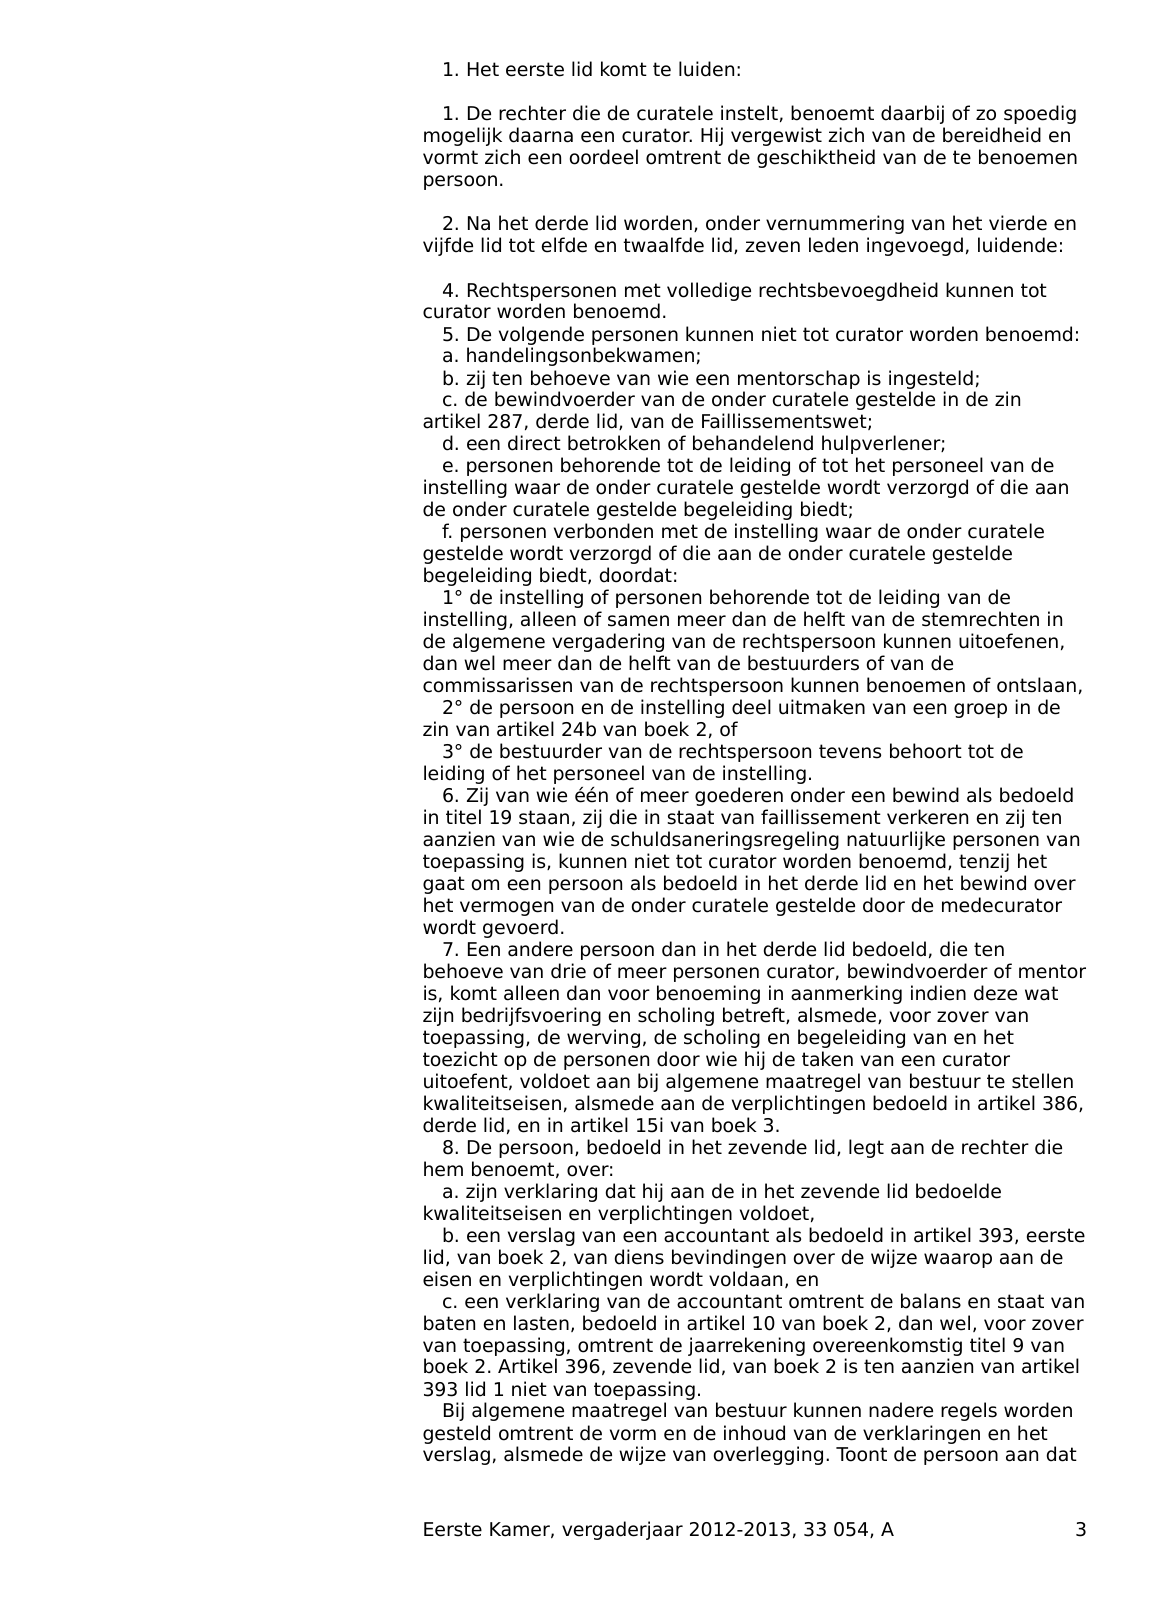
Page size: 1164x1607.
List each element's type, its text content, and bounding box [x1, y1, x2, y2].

text a. handelingsonbekwamen; [422, 345, 1087, 367]
text 7. Een andere persoon dan in het derde lid bedoeld, die ten behoeve van drie of meer personen curator, bewindvoerder of mentor is, komt alleen dan voor benoeming in aanmerking indien deze wat zijn bedrijfsvoering en scholing betreft, alsmede, voor zover van toepassing, de werving, de scholing en begeleiding van en het toezicht op de personen door wie hij de taken van een curator uitoefent, voldoet aan bij algemene maatregel van bestuur te stellen kwaliteitseisen, alsmede aan de verplichtingen bedoeld in artikel 386, derde lid, en in artikel 15i van boek 3. [422, 939, 1087, 1137]
text b. zij ten behoeve van wie een mentorschap is ingesteld; [422, 367, 1087, 389]
text 1. Het eerste lid komt te luiden: [422, 59, 1087, 81]
text 5. De volgende personen kunnen niet tot curator worden benoemd: [422, 323, 1087, 345]
text c. een verklaring van de accountant omtrent de balans en staat van baten en lasten, bedoeld in artikel 10 van boek 2, dan wel, voor zover van toepassing, omtrent de jaarrekening overeenkomstig titel 9 van boek 2. Artikel 396, zevende lid, van boek 2 is ten aanzien van artikel 393 lid 1 niet van toepassing. [422, 1291, 1087, 1400]
text 1° de instelling of personen behorende tot de leiding van de instelling, alleen of samen meer dan de helft van de stemrechten in de algemene vergadering van de rechtspersoon kunnen uitoefenen, dan wel meer dan de helft van de bestuurders of van de commissarissen van de rechtspersoon kunnen benoemen of ontslaan, [422, 587, 1087, 697]
text f. personen verbonden met de instelling waar de onder curatele gestelde wordt verzorgd of die aan de onder curatele gestelde begeleiding biedt, doordat: [422, 521, 1087, 587]
text 2° de persoon en de instelling deel uitmaken van een groep in de zin van artikel 24b van boek 2, of [422, 697, 1087, 741]
text Bij algemene maatregel van bestuur kunnen nadere regels worden gesteld omtrent de vorm en de inhoud van de verklaringen en het verslag, alsmede de wijze van overlegging. Toont de persoon aan dat [422, 1400, 1087, 1466]
text 2. Na het derde lid worden, onder vernummering van het vierde en vijfde lid tot elfde en twaalfde lid, zeven leden ingevoegd, luidende: [422, 213, 1087, 257]
text e. personen behorende tot de leiding of tot het personeel van de instelling waar de onder curatele gestelde wordt verzorgd of die aan de onder curatele gestelde begeleiding biedt; [422, 455, 1087, 521]
text c. de bewindvoerder van de onder curatele gestelde in de zin artikel 287, derde lid, van de Faillissementswet; [422, 389, 1087, 433]
text 6. Zij van wie één of meer goederen onder een bewind als bedoeld in titel 19 staan, zij die in staat van faillissement verkeren en zij ten aanzien van wie de schuldsaneringsregeling natuurlijke personen van toepassing is, kunnen niet tot curator worden benoemd, tenzij het gaat om een persoon als bedoeld in het derde lid en het bewind over het vermogen van de onder curatele gestelde door de medecurator wordt gevoerd. [422, 785, 1087, 939]
text d. een direct betrokken of behandelend hulpverlener; [422, 433, 1087, 455]
text a. zijn verklaring dat hij aan de in het zevende lid bedoelde kwaliteitseisen en verplichtingen voldoet, [422, 1181, 1087, 1224]
text 1. De rechter die de curatele instelt, benoemt daarbij of zo spoedig mogelijk daarna een curator. Hij vergewist zich van de bereidheid en vormt zich een oordeel omtrent de geschiktheid van de te benoemen persoon. [422, 103, 1087, 191]
text 4. Rechtspersonen met volledige rechtsbevoegdheid kunnen tot curator worden benoemd. [422, 279, 1087, 323]
text 8. De persoon, bedoeld in het zevende lid, legt aan de rechter die hem benoemt, over: [422, 1137, 1087, 1181]
text b. een verslag van een accountant als bedoeld in artikel 393, eerste lid, van boek 2, van diens bevindingen over de wijze waarop aan de eisen en verplichtingen wordt voldaan, en [422, 1224, 1087, 1291]
text 3° de bestuurder van de rechtspersoon tevens behoort tot de leiding of het personeel van de instelling. [422, 741, 1087, 785]
